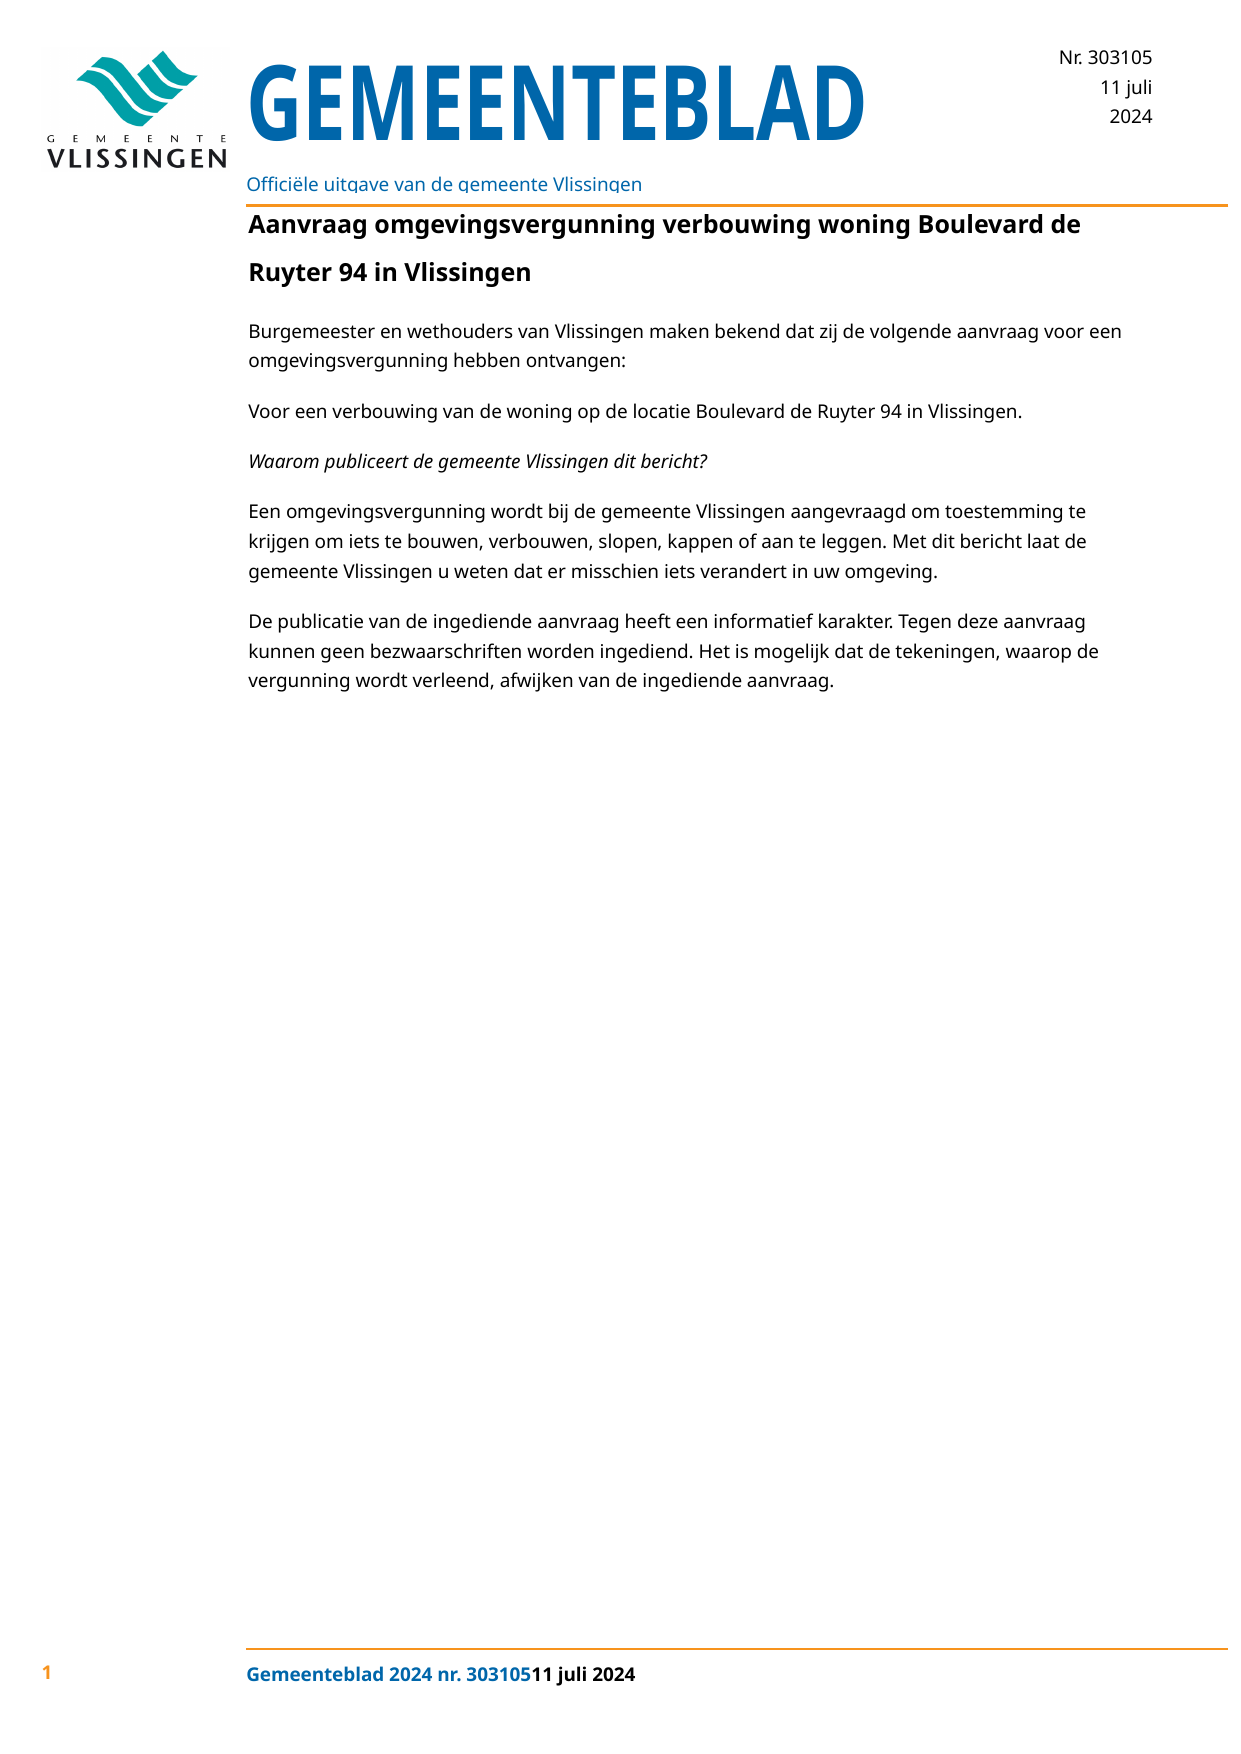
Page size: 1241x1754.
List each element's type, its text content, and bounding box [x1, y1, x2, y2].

picture [41, 47, 231, 172]
text De publicatie van de ingediende aanvraag heeft een informatief karakter. Tegen deze aanvraag kunnen geen bezwaarschriften worden ingediend. Het is mogelijk dat de tekeningen, waarop de vergunning wordt verleend, afwijken van de ingediende aanvraag. [248, 608, 1152, 693]
text Voor een verbouwing van de woning op de locatie Boulevard de Ruyter 94 in Vlissingen. [248, 398, 1152, 424]
text Burgemeester en wethouders van Vlissingen maken bekend dat zij de volgende aanvraag voor een omgevingsvergunning hebben ontvangen: [248, 318, 1152, 373]
text Een omgevingsvergunning wordt bij de gemeente Vlissingen aangevraagd om toestemming te krijgen om iets te bouwen, verbouwen, slopen, kappen of aan te leggen. Met dit bericht laat de gemeente Vlissingen u weten dat er misschien iets verandert in uw omgeving. [248, 499, 1152, 584]
text Aanvraag omgevingsvergunning verbouwing woning Boulevard de Ruyter 94 in Vlissingen [248, 207, 1152, 288]
text Waarom publiceert de gemeente Vlissingen dit bericht? [248, 448, 1152, 474]
